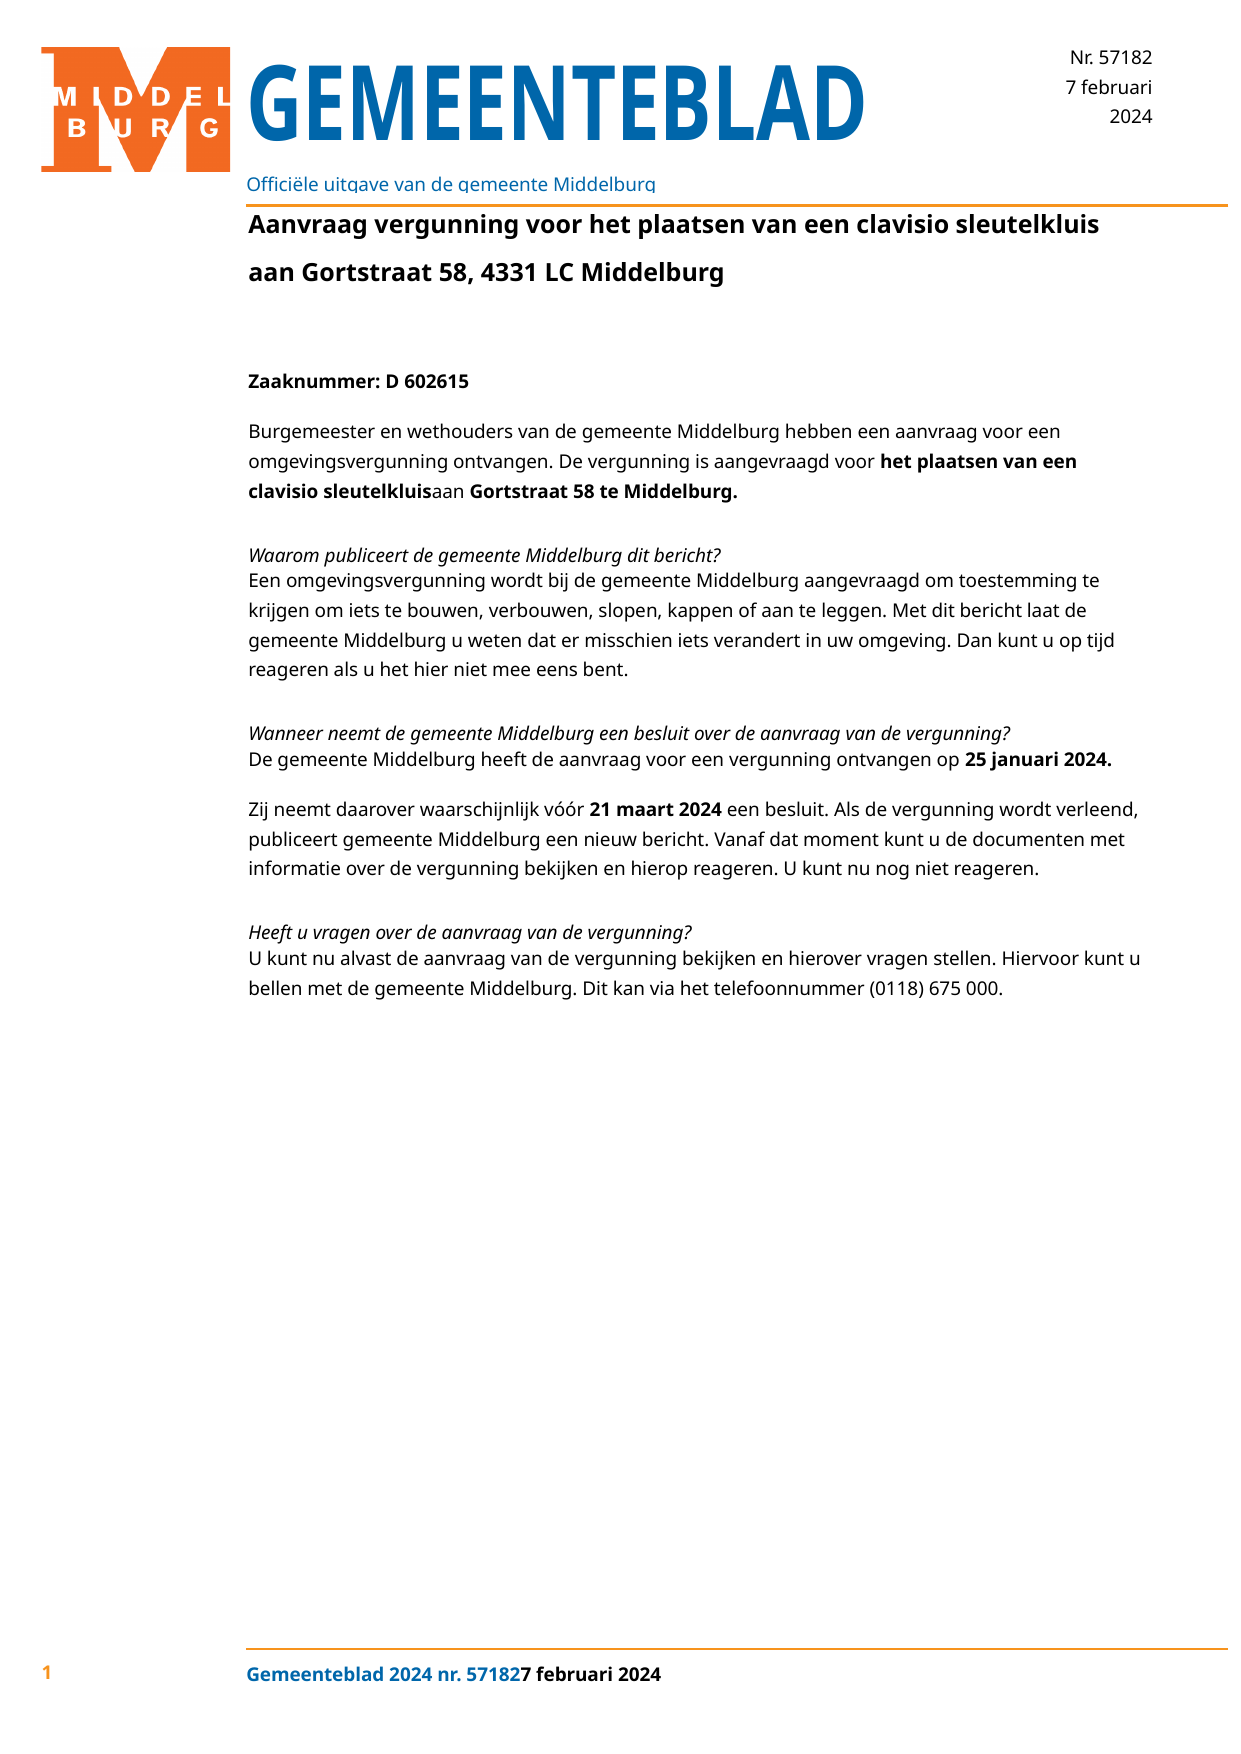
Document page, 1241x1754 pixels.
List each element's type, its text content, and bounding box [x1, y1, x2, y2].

text Waarom publiceert de gemeente Middelburg dit bericht? [248, 542, 1152, 568]
text Heeft u vragen over de aanvraag van de vergunning? [248, 919, 1152, 945]
picture [41, 47, 231, 172]
text Aanvraag vergunning voor het plaatsen van een clavisio sleutelkluis aan Gortstraat 58, 4331 LC Middelburg [248, 207, 1152, 288]
text Wanneer neemt de gemeente Middelburg een besluit over de aanvraag van de vergunning? [248, 720, 1152, 746]
text U kunt nu alvast de aanvraag van de vergunning bekijken en hierover vragen stellen. Hiervoor kunt u bellen met de gemeente Middelburg. Dit kan via het telefoonnummer (0118) 675 000. [248, 945, 1152, 1001]
text Een omgevingsvergunning wordt bij de gemeente Middelburg aangevraagd om toestemming te krijgen om iets te bouwen, verbouwen, slopen, kappen of aan te leggen. Met dit bericht laat de gemeente Middelburg u weten dat er misschien iets verandert in uw omgeving. Dan kunt u op tijd reageren als u het hier niet mee eens bent. [248, 568, 1152, 682]
text Zij neemt daarover waarschijnlijk vóór 21 maart 2024 een besluit. Als de vergunning wordt verleend, publiceert gemeente Middelburg een nieuw bericht. Vanaf dat moment kunt u de documenten met informatie over de vergunning bekijken en hierop reageren. U kunt nu nog niet reageren. [248, 796, 1152, 881]
text Zaaknummer: D 602615 [248, 368, 1152, 394]
text Burgemeester en wethouders van de gemeente Middelburg hebben een aanvraag voor een omgevingsvergunning ontvangen. De vergunning is aangevraagd voor het plaatsen van een clavisio sleutelkluisaan Gortstraat 58 te Middelburg. [248, 419, 1152, 504]
text De gemeente Middelburg heeft de aanvraag voor een vergunning ontvangen op 25 januari 2024. [248, 746, 1152, 772]
